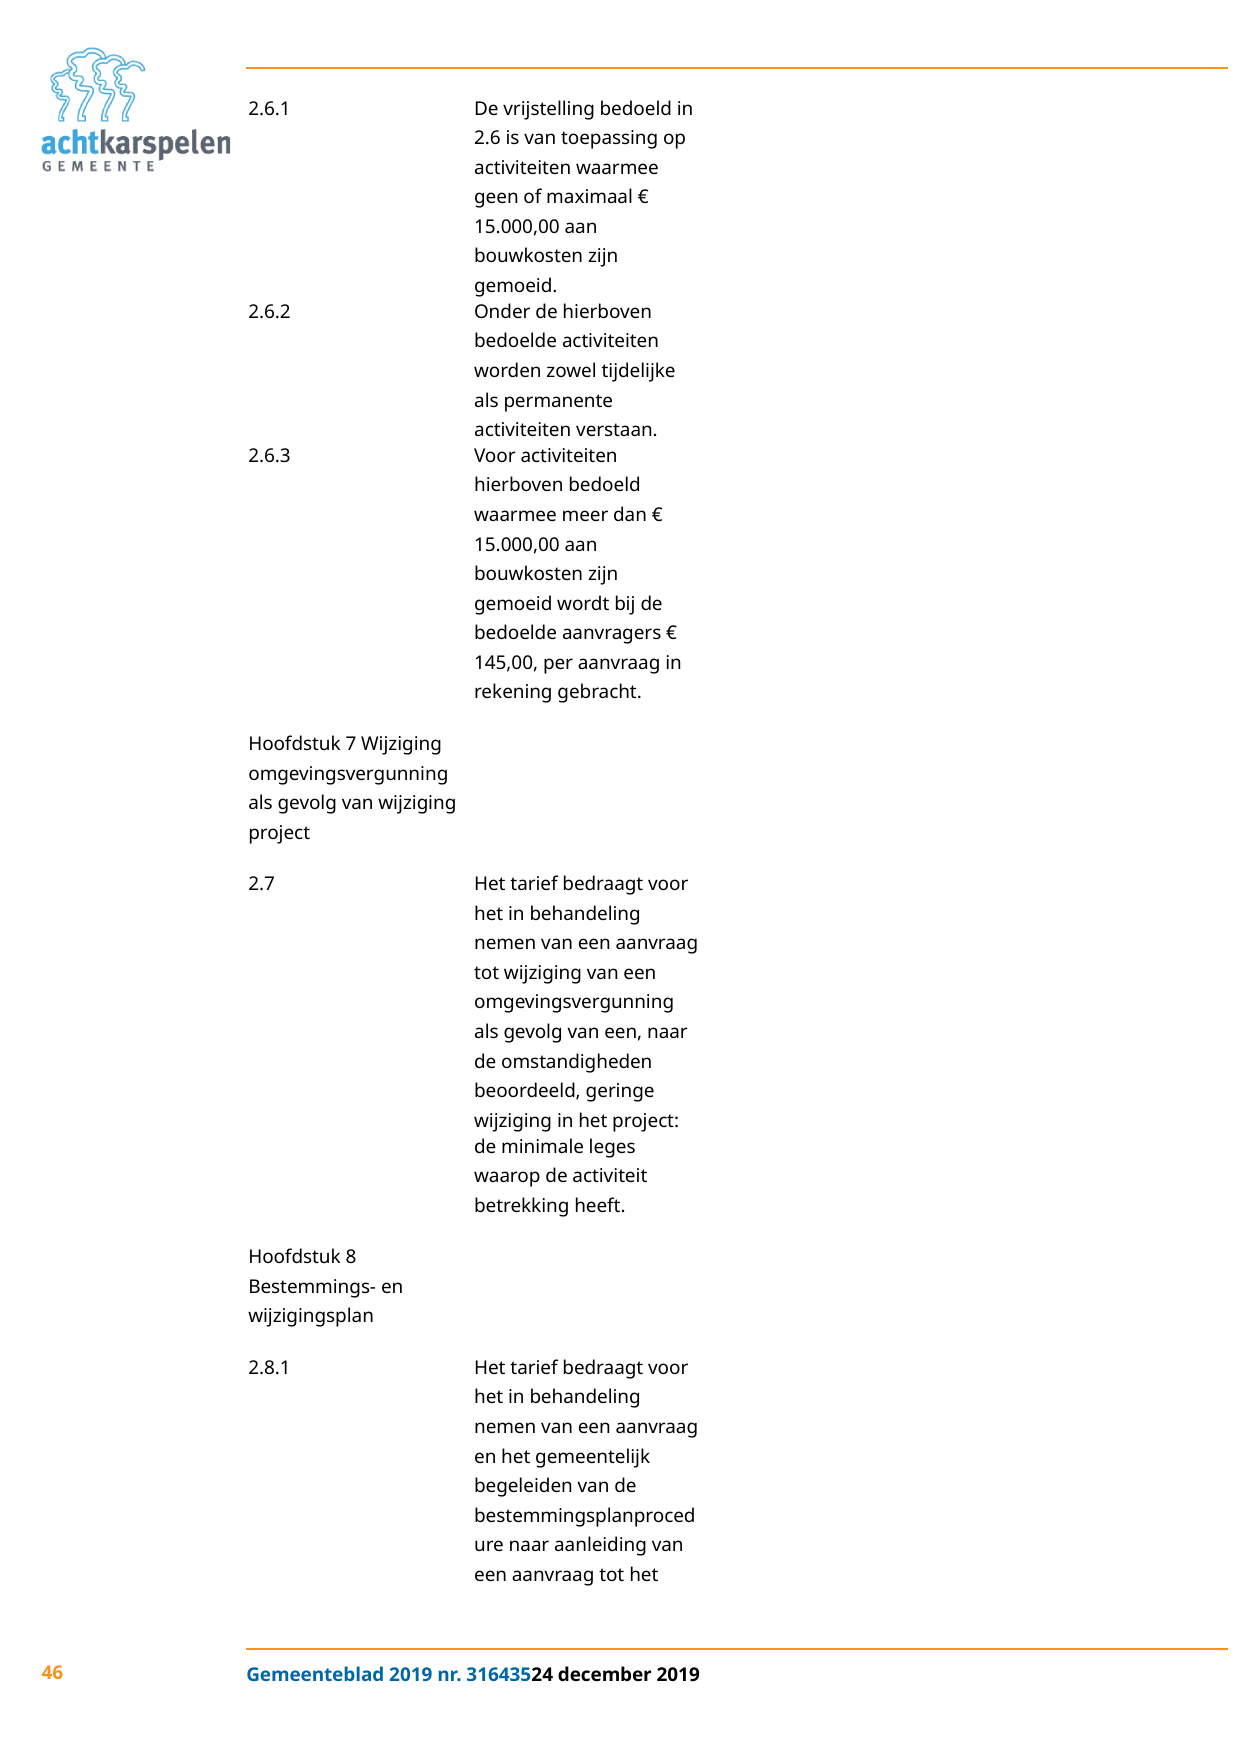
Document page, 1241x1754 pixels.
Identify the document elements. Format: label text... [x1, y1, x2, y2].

table_cell Voor activiteiten hierboven bedoeld waarmee meer dan € 15.000,00 aan bouwkosten zijn gemoeid wordt bij de bedoelde aanvragers € 145,00, per aanvraag in rekening gebracht. [474, 442, 700, 704]
table_cell [926, 95, 1152, 298]
table_cell [248, 1218, 474, 1243]
table_cell [474, 1218, 700, 1243]
table_cell [700, 705, 926, 730]
table_cell [926, 730, 1152, 845]
table_cell [700, 870, 926, 1133]
table_cell 2.6.1 [248, 95, 474, 298]
table_cell [474, 1328, 700, 1354]
table_cell [926, 1354, 1152, 1587]
table_cell [700, 1328, 926, 1354]
table_cell [700, 730, 926, 845]
table_cell [248, 1133, 474, 1218]
table_cell 2.8.1 [248, 1354, 474, 1587]
table_cell [926, 1133, 1152, 1218]
table_cell [926, 845, 1152, 870]
table_cell [700, 442, 926, 704]
table_cell [926, 705, 1152, 730]
table_cell [926, 1218, 1152, 1243]
table_cell Het tarief bedraagt voor het in behandeling nemen van een aanvraag tot wijziging van een omgevingsvergunning als gevolg van een, naar de omstandigheden beoordeeld, geringe wijziging in het project: [474, 870, 700, 1133]
table_cell [474, 730, 700, 845]
table_cell 2.6.2 [248, 298, 474, 442]
table_cell [926, 1328, 1152, 1354]
table_cell [474, 1244, 700, 1328]
table_cell Hoofdstuk 7 Wijziging omgevingsvergunning als gevolg van wijziging project [248, 730, 474, 845]
table_cell De vrijstelling bedoeld in 2.6 is van toepassing op activiteiten waarmee geen of maximaal € 15.000,00 aan bouwkosten zijn gemoeid. [474, 95, 700, 298]
table_cell [700, 1354, 926, 1587]
table_cell [248, 845, 474, 870]
table_cell [700, 298, 926, 442]
table_cell [700, 1244, 926, 1328]
table_cell [474, 705, 700, 730]
table_cell [700, 1133, 926, 1218]
table_cell [700, 845, 926, 870]
table_cell [926, 442, 1152, 704]
table_cell Het tarief bedraagt voor het in behandeling nemen van een aanvraag en het gemeentelijk begeleiden van de bestemmingsplanprocedure naar aanleiding van een aanvraag tot het [474, 1354, 700, 1587]
table_cell [926, 870, 1152, 1133]
table_cell [248, 1328, 474, 1354]
table_cell de minimale leges waarop de activiteit betrekking heeft. [474, 1133, 700, 1218]
table_cell [700, 1218, 926, 1243]
table_cell [700, 95, 926, 298]
table_cell 2.7 [248, 870, 474, 1133]
table_cell Hoofdstuk 8 Bestemmings- en wijzigingsplan [248, 1244, 474, 1328]
table_cell [926, 298, 1152, 442]
table_cell [926, 1244, 1152, 1328]
table_cell Onder de hierboven bedoelde activiteiten worden zowel tijdelijke als permanente activiteiten verstaan. [474, 298, 700, 442]
table_cell 2.6.3 [248, 442, 474, 704]
table_cell [474, 845, 700, 870]
picture [41, 47, 231, 172]
table_cell [248, 705, 474, 730]
